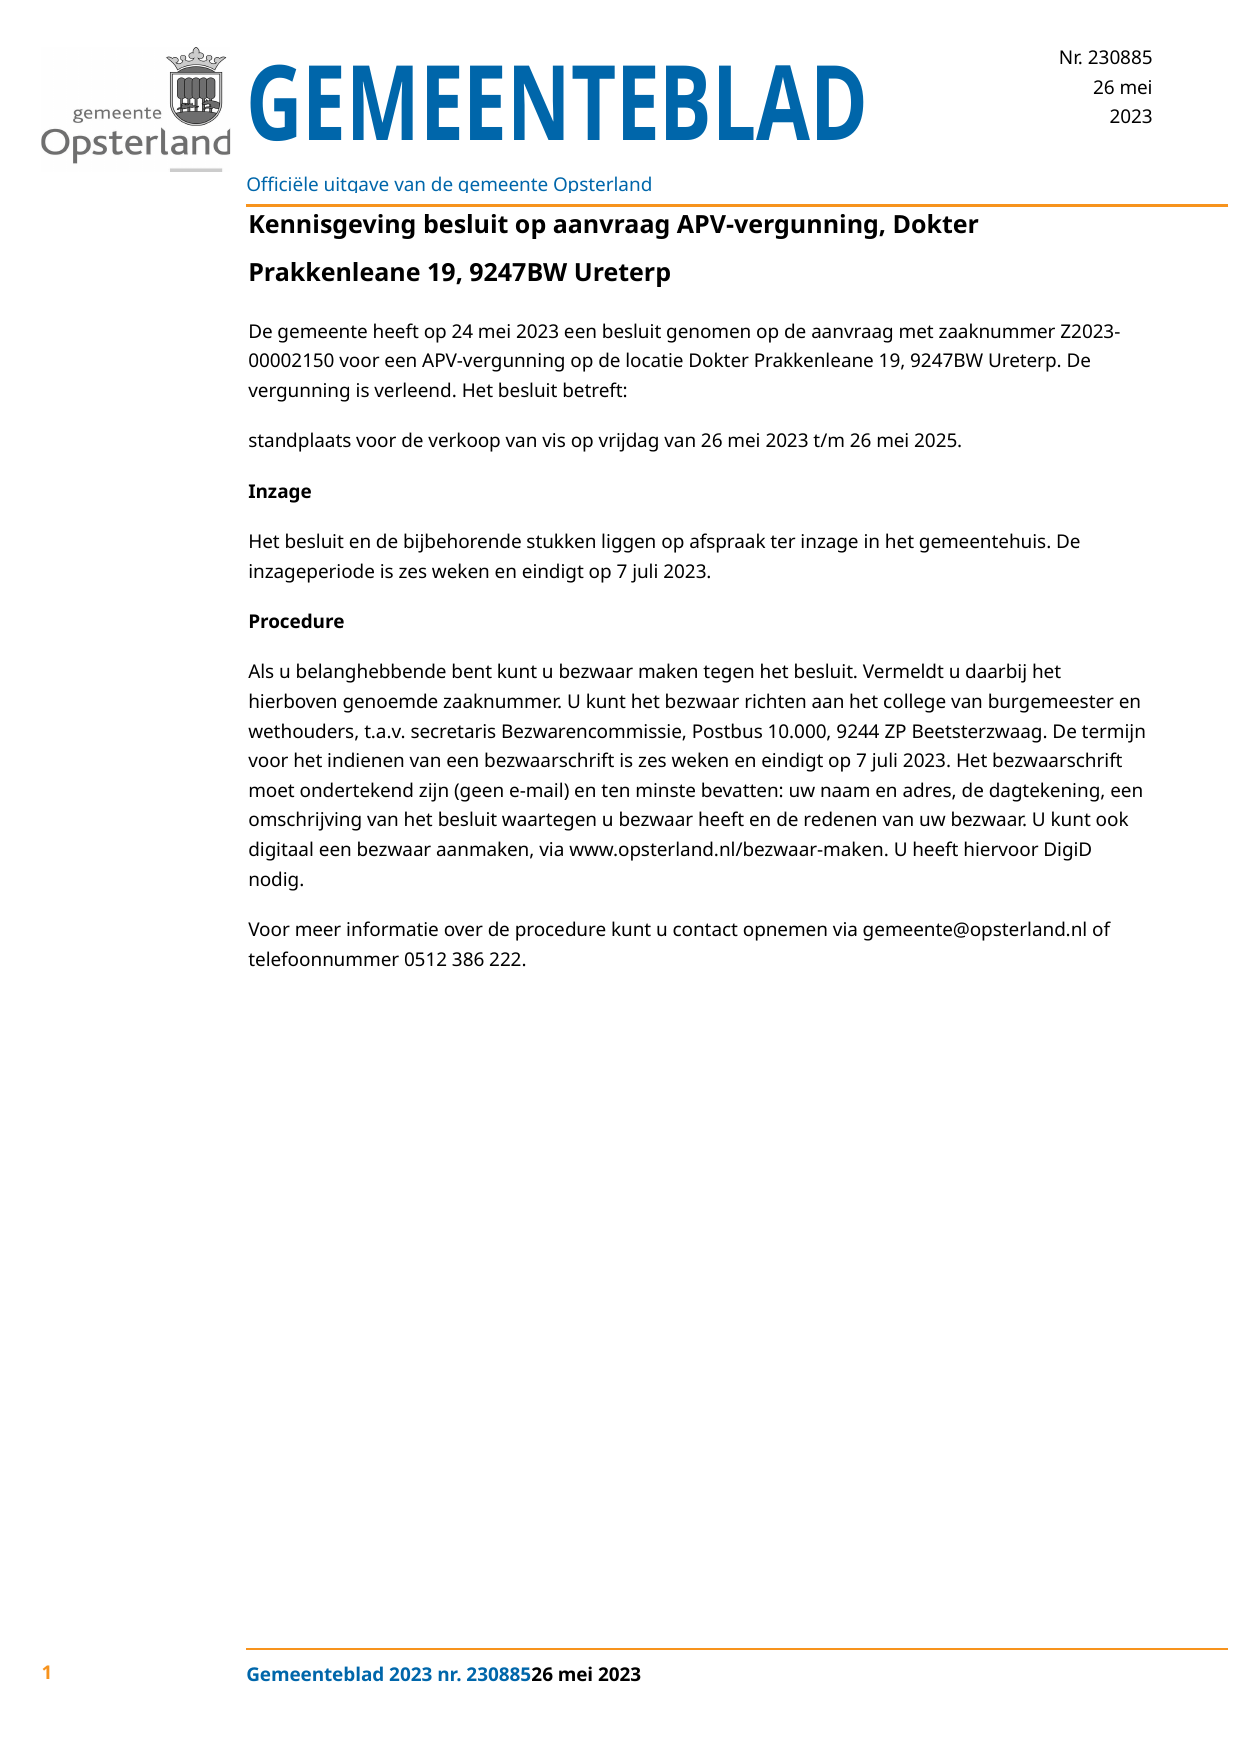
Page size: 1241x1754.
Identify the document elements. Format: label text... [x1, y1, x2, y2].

text Procedure [248, 608, 1152, 634]
text De gemeente heeft op 24 mei 2023 een besluit genomen op de aanvraag met zaaknummer Z2023-00002150 voor een APV-vergunning op de locatie Dokter Prakkenleane 19, 9247BW Ureterp. De vergunning is verleend. Het besluit betreft: [248, 318, 1152, 403]
text Als u belanghebbende bent kunt u bezwaar maken tegen het besluit. Vermeldt u daarbij het hierboven genoemde zaaknummer. U kunt het bezwaar richten aan het college van burgemeester en wethouders, t.a.v. secretaris Bezwarencommissie, Postbus 10.000, 9244 ZP Beetsterzwaag. De termijn voor het indienen van een bezwaarschrift is zes weken en eindigt op 7 juli 2023. Het bezwaarschrift moet ondertekend zijn (geen e-mail) en ten minste bevatten: uw naam en adres, de dagtekening, een omschrijving van het besluit waartegen u bezwaar heeft en de redenen van uw bezwaar. U kunt ook digitaal een bezwaar aanmaken, via www.opsterland.nl/bezwaar-maken. U heeft hiervoor DigiD nodig. [248, 659, 1152, 892]
picture [41, 47, 231, 172]
text Inzage [248, 478, 1152, 504]
text Kennisgeving besluit op aanvraag APV-vergunning, Dokter Prakkenleane 19, 9247BW Ureterp [248, 207, 1152, 288]
text Het besluit en de bijbehorende stukken liggen op afspraak ter inzage in het gemeentehuis. De inzageperiode is zes weken en eindigt op 7 juli 2023. [248, 528, 1152, 584]
text Voor meer informatie over de procedure kunt u contact opnemen via gemeente@opsterland.nl of telefoonnummer 0512 386 222. [248, 916, 1152, 972]
text standplaats voor de verkoop van vis op vrijdag van 26 mei 2023 t/m 26 mei 2025. [248, 427, 1152, 453]
